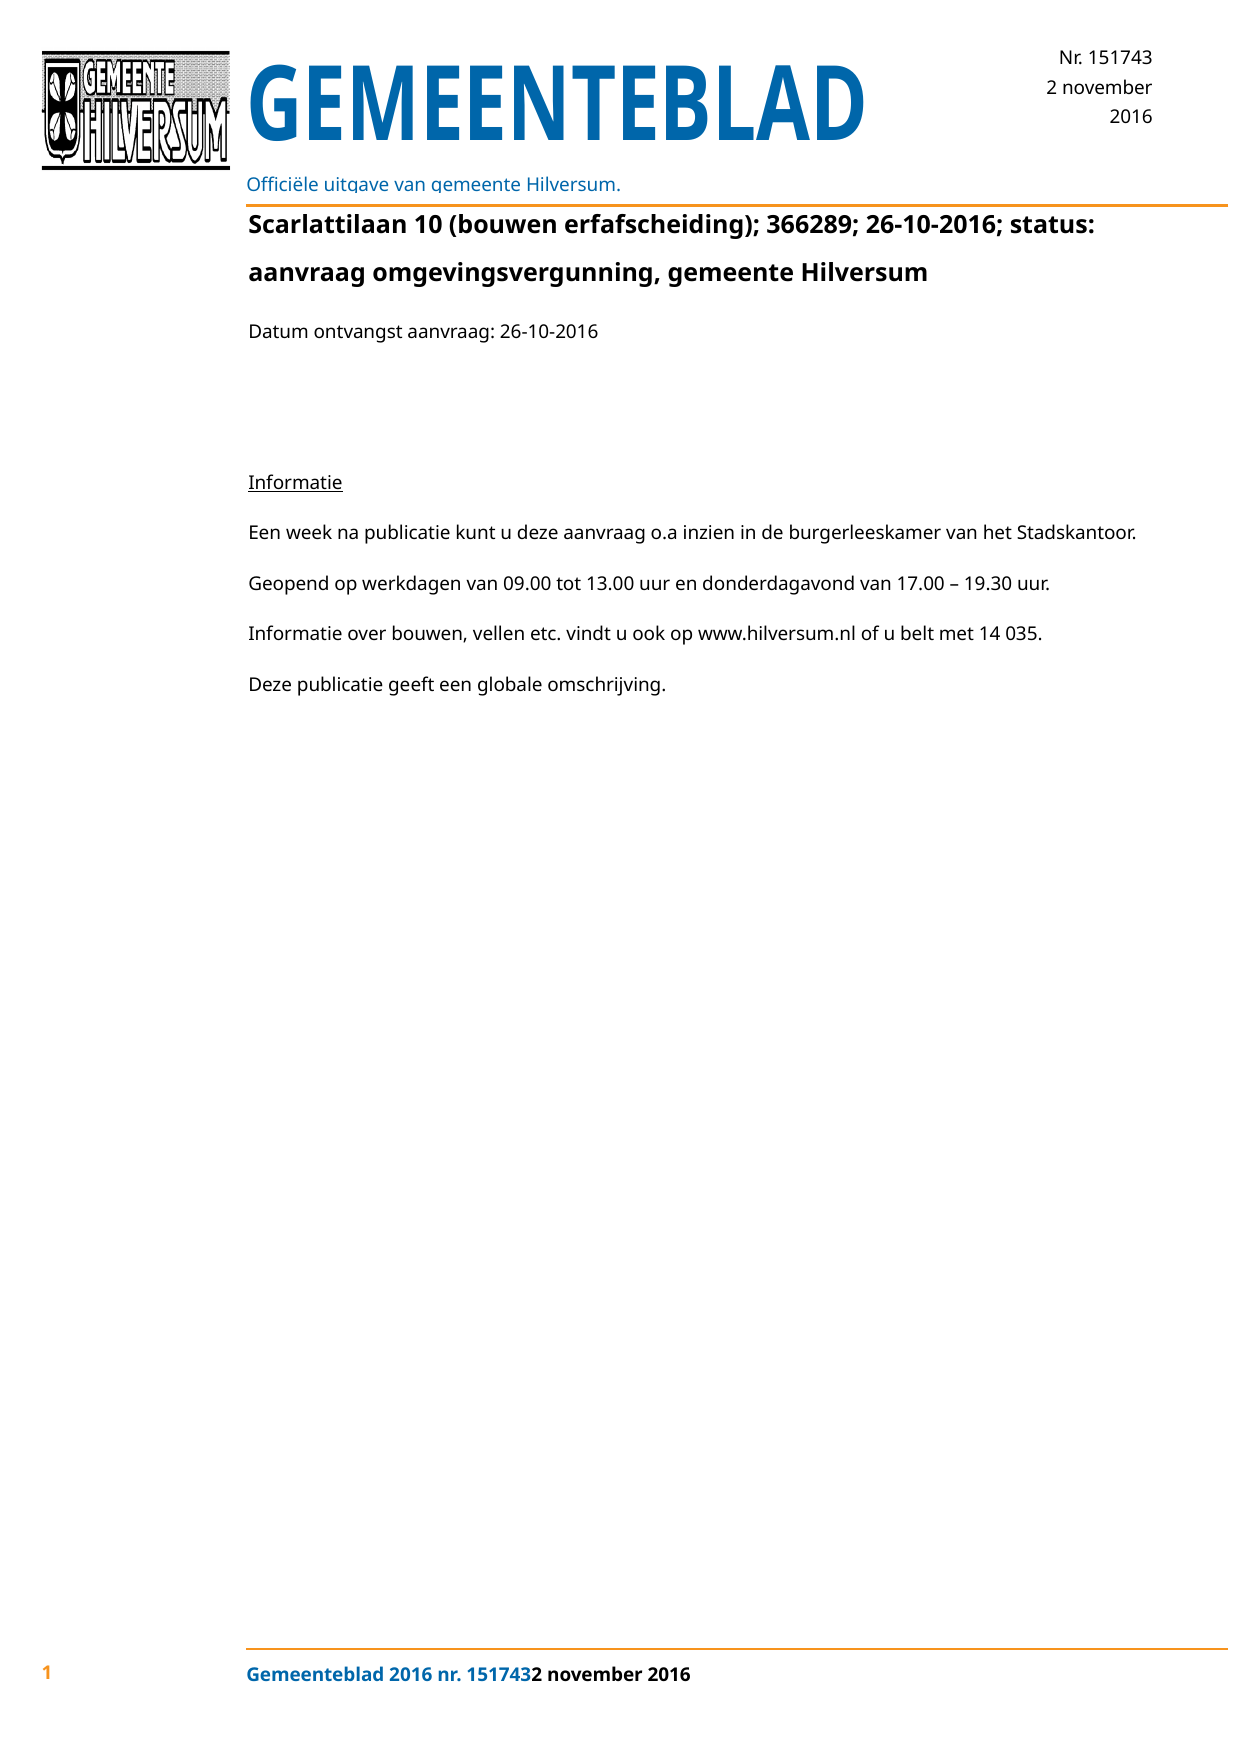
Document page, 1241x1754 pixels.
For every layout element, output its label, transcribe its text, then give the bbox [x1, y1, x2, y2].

text Deze publicatie geeft een globale omschrijving. [248, 671, 1152, 697]
text Datum ontvangst aanvraag: 26-10-2016 [248, 318, 1152, 344]
text Informatie over bouwen, vellen etc. vindt u ook op www.hilversum.nl of u belt met 14 035. [248, 620, 1152, 646]
text Scarlattilaan 10 (bouwen erfafscheiding); 366289; 26-10-2016; status: aanvraag omgevingsvergunning, gemeente Hilversum [248, 207, 1152, 288]
text Een week na publicatie kunt u deze aanvraag o.a inzien in de burgerleeskamer van het Stadskantoor. [248, 519, 1152, 545]
picture [41, 47, 231, 172]
text Geopend op werkdagen van 09.00 tot 13.00 uur en donderdagavond van 17.00 – 19.30 uur. [248, 570, 1152, 596]
text Informatie [248, 469, 1152, 495]
